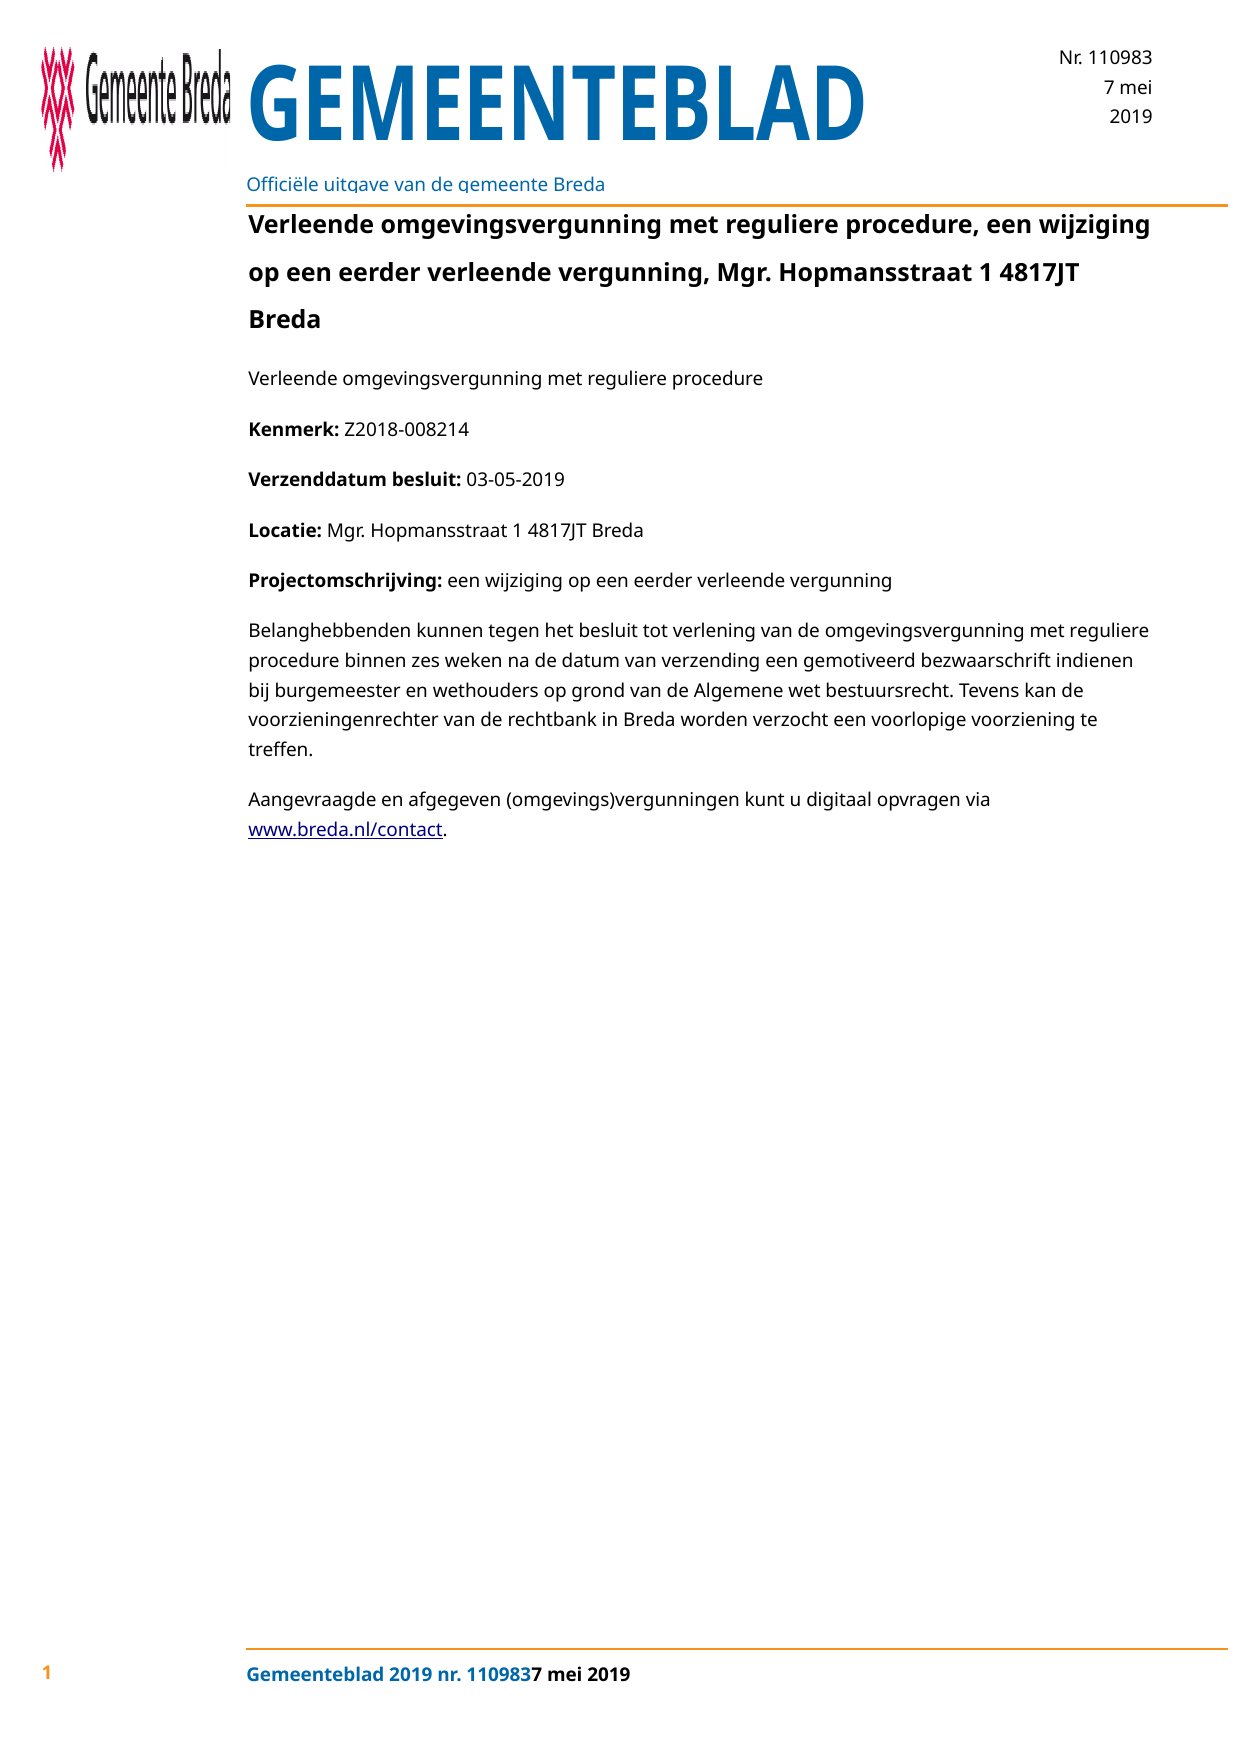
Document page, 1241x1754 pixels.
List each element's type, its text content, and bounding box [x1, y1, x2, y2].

text Verleende omgevingsvergunning met reguliere procedure, een wijziging op een eerder verleende vergunning, Mgr. Hopmansstraat 1 4817JT Breda [248, 207, 1152, 336]
text Verleende omgevingsvergunning met reguliere procedure [248, 366, 1152, 391]
picture [41, 47, 231, 172]
text Aangevraagde en afgegeven (omgevings)vergunningen kunt u digitaal opvragen via www.breda.nl/contact. [248, 786, 1152, 842]
text Kenmerk: Z2018-008214 [248, 416, 1152, 442]
text Belanghebbenden kunnen tegen het besluit tot verlening van de omgevingsvergunning met reguliere procedure binnen zes weken na de datum van verzending een gemotiveerd bezwaarschrift indienen bij burgemeester en wethouders op grond van de Algemene wet bestuursrecht. Tevens kan de voorzieningenrechter van de rechtbank in Breda worden verzocht een voorlopige voorziening te treffen. [248, 618, 1152, 762]
text Verzenddatum besluit: 03-05-2019 [248, 466, 1152, 492]
text Projectomschrijving: een wijziging op een eerder verleende vergunning [248, 567, 1152, 593]
text Locatie: Mgr. Hopmansstraat 1 4817JT Breda [248, 517, 1152, 542]
